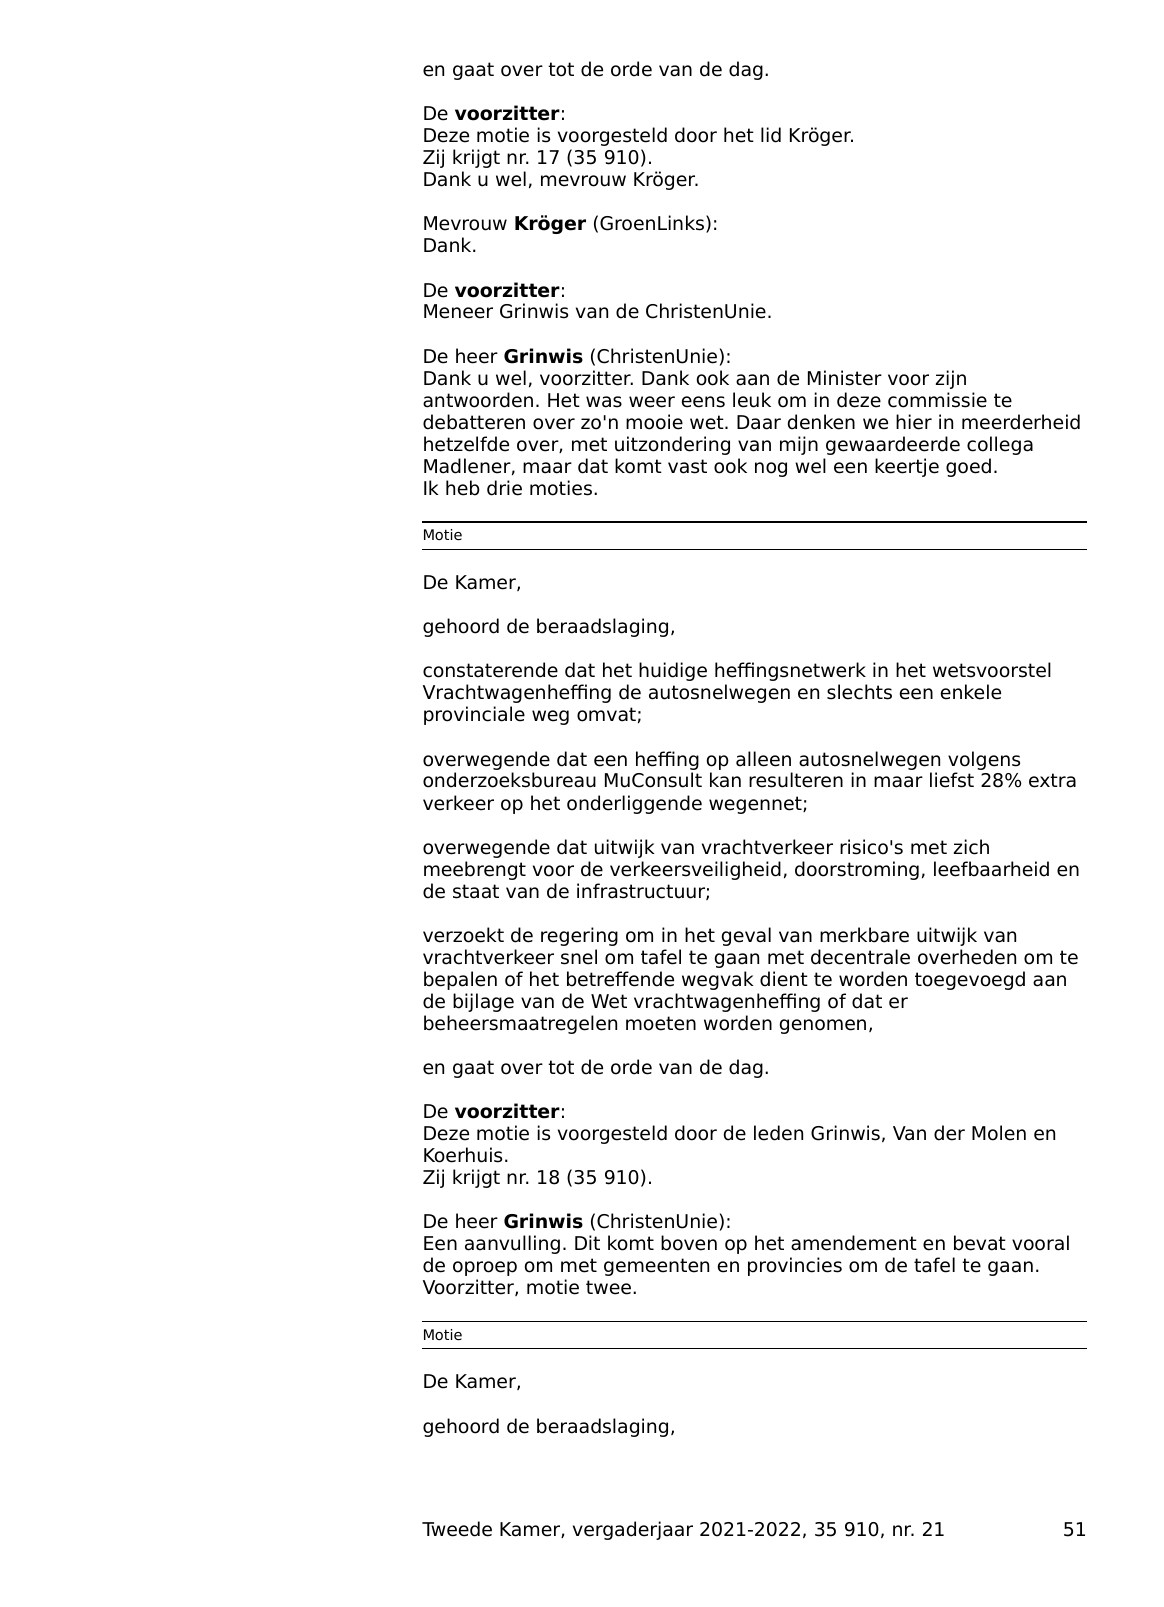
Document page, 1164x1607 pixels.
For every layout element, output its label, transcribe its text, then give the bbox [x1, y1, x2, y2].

text De Kamer, [422, 572, 1087, 594]
text De voorzitter: [422, 279, 1087, 301]
text Zij krijgt nr. 18 (35 910). [422, 1167, 1087, 1189]
text Dank u wel, mevrouw Kröger. [422, 169, 1087, 191]
text Deze motie is voorgesteld door de leden Grinwis, Van der Molen en Koerhuis. [422, 1123, 1087, 1167]
text Dank. [422, 235, 1087, 257]
text De heer Grinwis (ChristenUnie): [422, 346, 1087, 368]
text overwegende dat uitwijk van vrachtverkeer risico's met zich meebrengt voor de verkeersveiligheid, doorstroming, leefbaarheid en de staat van de infrastructuur; [422, 837, 1087, 902]
text constaterende dat het huidige heffingsnetwerk in het wetsvoorstel Vrachtwagenheffing de autosnelwegen en slechts een enkele provinciale weg omvat; [422, 660, 1087, 726]
text gehoord de beraadslaging, [422, 1416, 1087, 1438]
text en gaat over tot de orde van de dag. [422, 1057, 1087, 1079]
text Dank u wel, voorzitter. Dank ook aan de Minister voor zijn antwoorden. Het was weer eens leuk om in deze commissie te debatteren over zo'n mooie wet. Daar denken we hier in meerderheid hetzelfde over, met uitzondering van mijn gewaardeerde collega Madlener, maar dat komt vast ook nog wel een keertje goed. [422, 368, 1087, 477]
text Zij krijgt nr. 17 (35 910). [422, 147, 1087, 169]
text verzoekt de regering om in het geval van merkbare uitwijk van vrachtverkeer snel om tafel te gaan met decentrale overheden om te bepalen of het betreffende wegvak dient te worden toegevoegd aan de bijlage van de Wet vrachtwagenheffing of dat er beheersmaatregelen moeten worden genomen, [422, 925, 1087, 1034]
text Voorzitter, motie twee. [422, 1277, 1087, 1299]
text Deze motie is voorgesteld door het lid Kröger. [422, 125, 1087, 147]
text Mevrouw Kröger (GroenLinks): [422, 213, 1087, 235]
text overwegende dat een heffing op alleen autosnelwegen volgens onderzoeksbureau MuConsult kan resulteren in maar liefst 28% extra verkeer op het onderliggende wegennet; [422, 748, 1087, 814]
text gehoord de beraadslaging, [422, 616, 1087, 638]
text en gaat over tot de orde van de dag. [422, 59, 1087, 81]
text De Kamer, [422, 1371, 1087, 1393]
text De heer Grinwis (ChristenUnie): [422, 1211, 1087, 1233]
table_header Motie [422, 1322, 1087, 1348]
text Meneer Grinwis van de ChristenUnie. [422, 301, 1087, 323]
table_header Motie [422, 523, 1087, 549]
text Een aanvulling. Dit komt boven op het amendement en bevat vooral de oproep om met gemeenten en provincies om de tafel te gaan. [422, 1233, 1087, 1277]
text Ik heb drie moties. [422, 477, 1087, 499]
text De voorzitter: [422, 103, 1087, 125]
text De voorzitter: [422, 1101, 1087, 1123]
